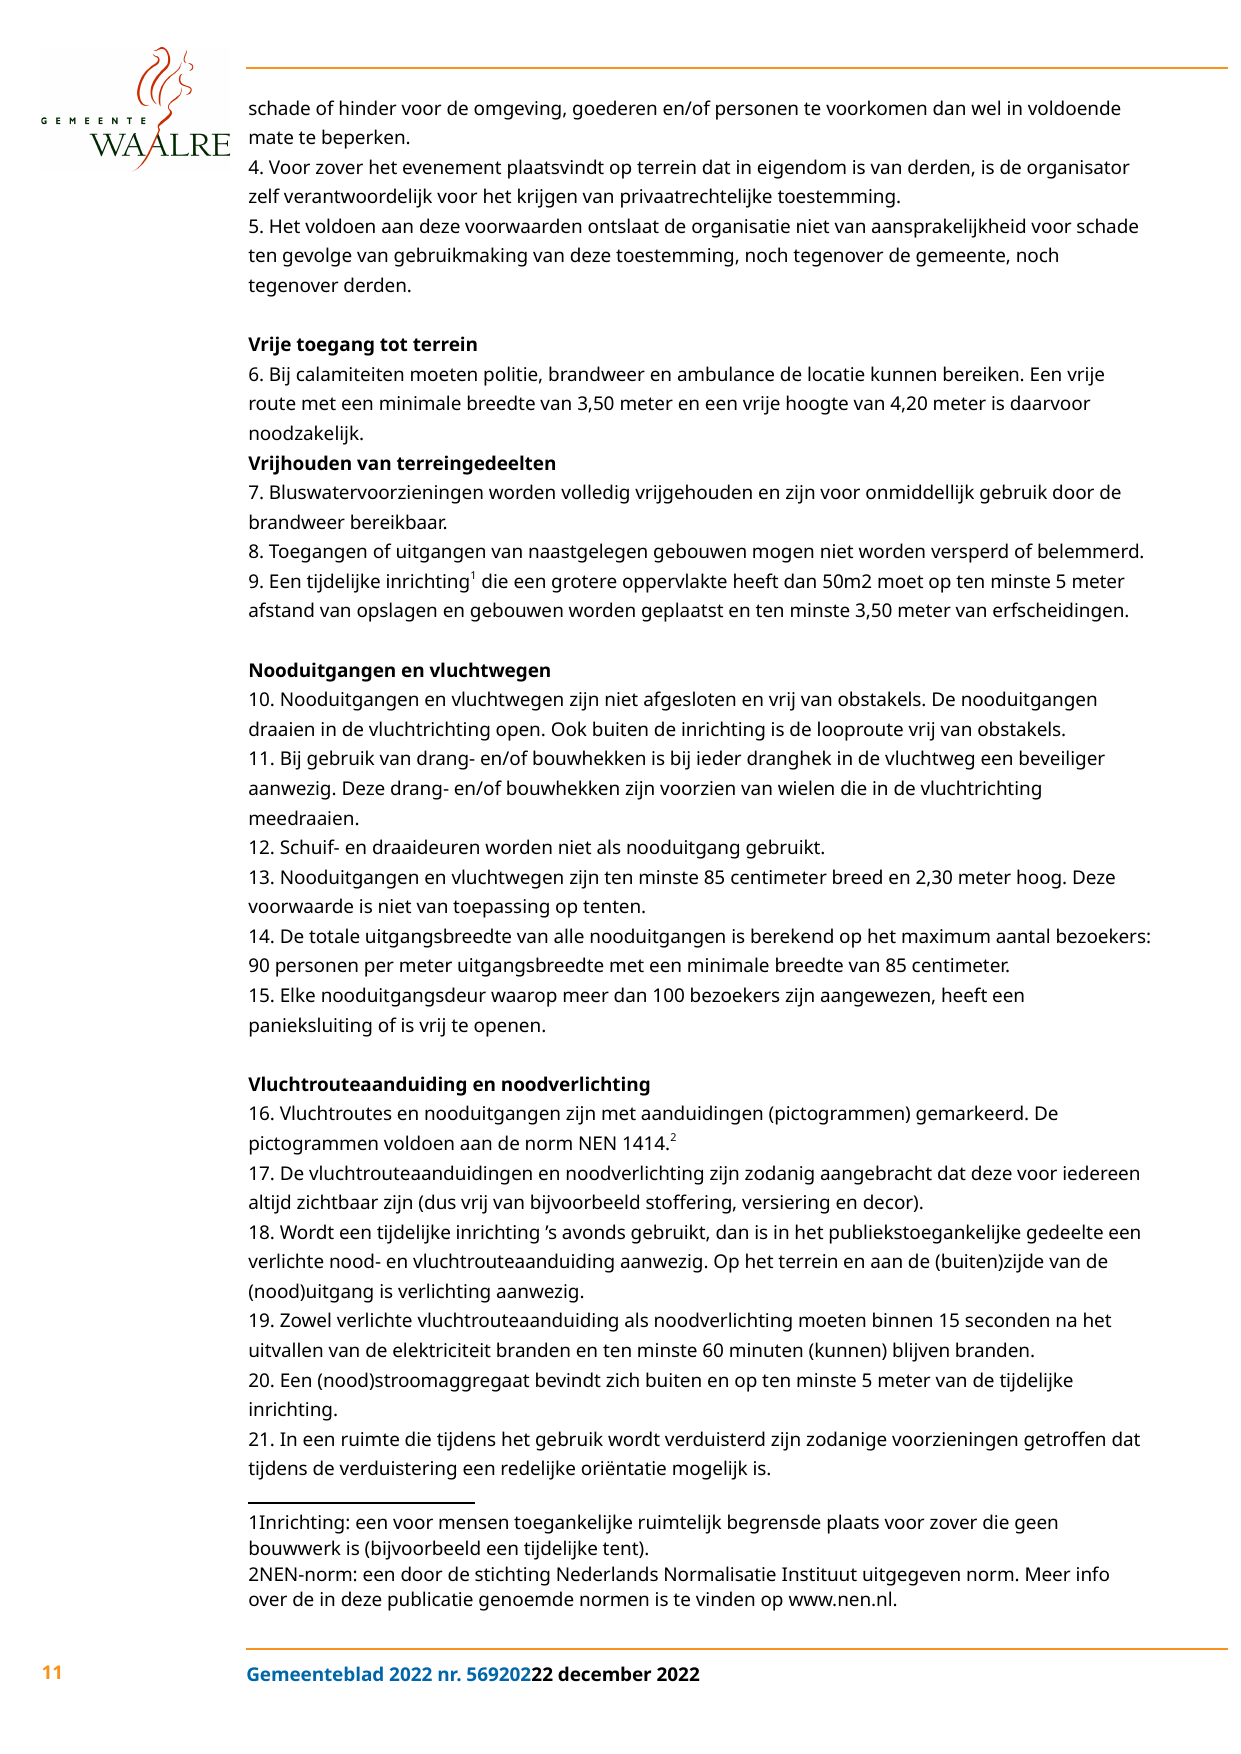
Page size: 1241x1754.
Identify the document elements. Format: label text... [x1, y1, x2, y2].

text 13. Nooduitgangen en vluchtwegen zijn ten minste 85 centimeter breed en 2,30 meter hoog. Deze voorwaarde is niet van toepassing op tenten. [248, 864, 1152, 919]
text 10. Nooduitgangen en vluchtwegen zijn niet afgesloten en vrij van obstakels. De nooduitgangen draaien in de vluchtrichting open. Ook buiten de inrichting is de looproute vrij van obstakels. [248, 686, 1152, 742]
text 8. Toegangen of uitgangen van naastgelegen gebouwen mogen niet worden versperd of belemmerd. [248, 538, 1152, 564]
text Vrije toegang tot terrein [248, 331, 1152, 357]
text 17. De vluchtrouteaanduidingen en noodverlichting zijn zodanig aangebracht dat deze voor iedereen altijd zichtbaar zijn (dus vrij van bijvoorbeeld stoffering, versiering en decor). [248, 1160, 1152, 1215]
text Nooduitgangen en vluchtwegen [248, 657, 1152, 683]
text 20. Een (nood)stroomaggregaat bevindt zich buiten en op ten minste 5 meter van de tijdelijke inrichting. [248, 1367, 1152, 1422]
text 9. Een tijdelijke inrichting die een grotere oppervlakte heeft dan 50m2 moet op ten minste 5 meter afstand van opslagen en gebouwen worden geplaatst en ten minste 3,50 meter van erfscheidingen. [248, 568, 1152, 623]
text 18. Wordt een tijdelijke inrichting ’s avonds gebruikt, dan is in het publiekstoegankelijke gedeelte een verlichte nood- en vluchtrouteaanduiding aanwezig. Op het terrein en aan de (buiten)zijde van de (nood)uitgang is verlichting aanwezig. [248, 1219, 1152, 1304]
text 6. Bij calamiteiten moeten politie, brandweer en ambulance de locatie kunnen bereiken. Een vrije route met een minimale breedte van 3,50 meter en een vrije hoogte van 4,20 meter is daarvoor noodzakelijk. [248, 361, 1152, 446]
text 11. Bij gebruik van drang- en/of bouwhekken is bij ieder dranghek in de vluchtweg een beveiliger aanwezig. Deze drang- en/of bouwhekken zijn voorzien van wielen die in de vluchtrichting meedraaien. [248, 746, 1152, 831]
text 14. De totale uitgangsbreedte van alle nooduitgangen is berekend op het maximum aantal bezoekers: 90 personen per meter uitgangsbreedte met een minimale breedte van 85 centimeter. [248, 923, 1152, 978]
text 4. Voor zover het evenement plaatsvindt op terrein dat in eigendom is van derden, is de organisator zelf verantwoordelijk voor het krijgen van privaatrechtelijke toestemming. [248, 154, 1152, 209]
text 21. In een ruimte die tijdens het gebruik wordt verduisterd zijn zodanige voorzieningen getroffen dat tijdens de verduistering een redelijke oriëntatie mogelijk is. [248, 1426, 1152, 1481]
text Vluchtrouteaanduiding en noodverlichting [248, 1071, 1152, 1097]
text 19. Zowel verlichte vluchtrouteaanduiding als noodverlichting moeten binnen 15 seconden na het uitvallen van de elektriciteit branden en ten minste 60 minuten (kunnen) blijven branden. [248, 1308, 1152, 1363]
text Inrichting: een voor mensen toegankelijke ruimtelijk begrensde plaats voor zover die geen bouwwerk is (bijvoorbeeld een tijdelijke tent). [248, 1509, 1152, 1561]
text schade of hinder voor de omgeving, goederen en/of personen te voorkomen dan wel in voldoende mate te beperken. [248, 95, 1152, 150]
text 15. Elke nooduitgangsdeur waarop meer dan 100 bezoekers zijn aangewezen, heeft een panieksluiting of is vrij te openen. [248, 982, 1152, 1038]
picture [41, 47, 231, 172]
text Vrijhouden van terreingedeelten [248, 450, 1152, 476]
text 16. Vluchtroutes en nooduitgangen zijn met aanduidingen (pictogrammen) gemarkeerd. De pictogrammen voldoen aan de norm NEN 1414. [248, 1101, 1152, 1156]
text 7. Bluswatervoorzieningen worden volledig vrijgehouden en zijn voor onmiddellijk gebruik door de brandweer bereikbaar. [248, 479, 1152, 535]
text 5. Het voldoen aan deze voorwaarden ontslaat de organisatie niet van aansprakelijkheid voor schade ten gevolge van gebruikmaking van deze toestemming, noch tegenover de gemeente, noch tegenover derden. [248, 213, 1152, 298]
text NEN-norm: een door de stichting Nederlands Normalisatie Instituut uitgegeven norm. Meer info over de in deze publicatie genoemde normen is te vinden op www.nen.nl. [248, 1561, 1152, 1612]
text 12. Schuif- en draaideuren worden niet als nooduitgang gebruikt. [248, 834, 1152, 860]
